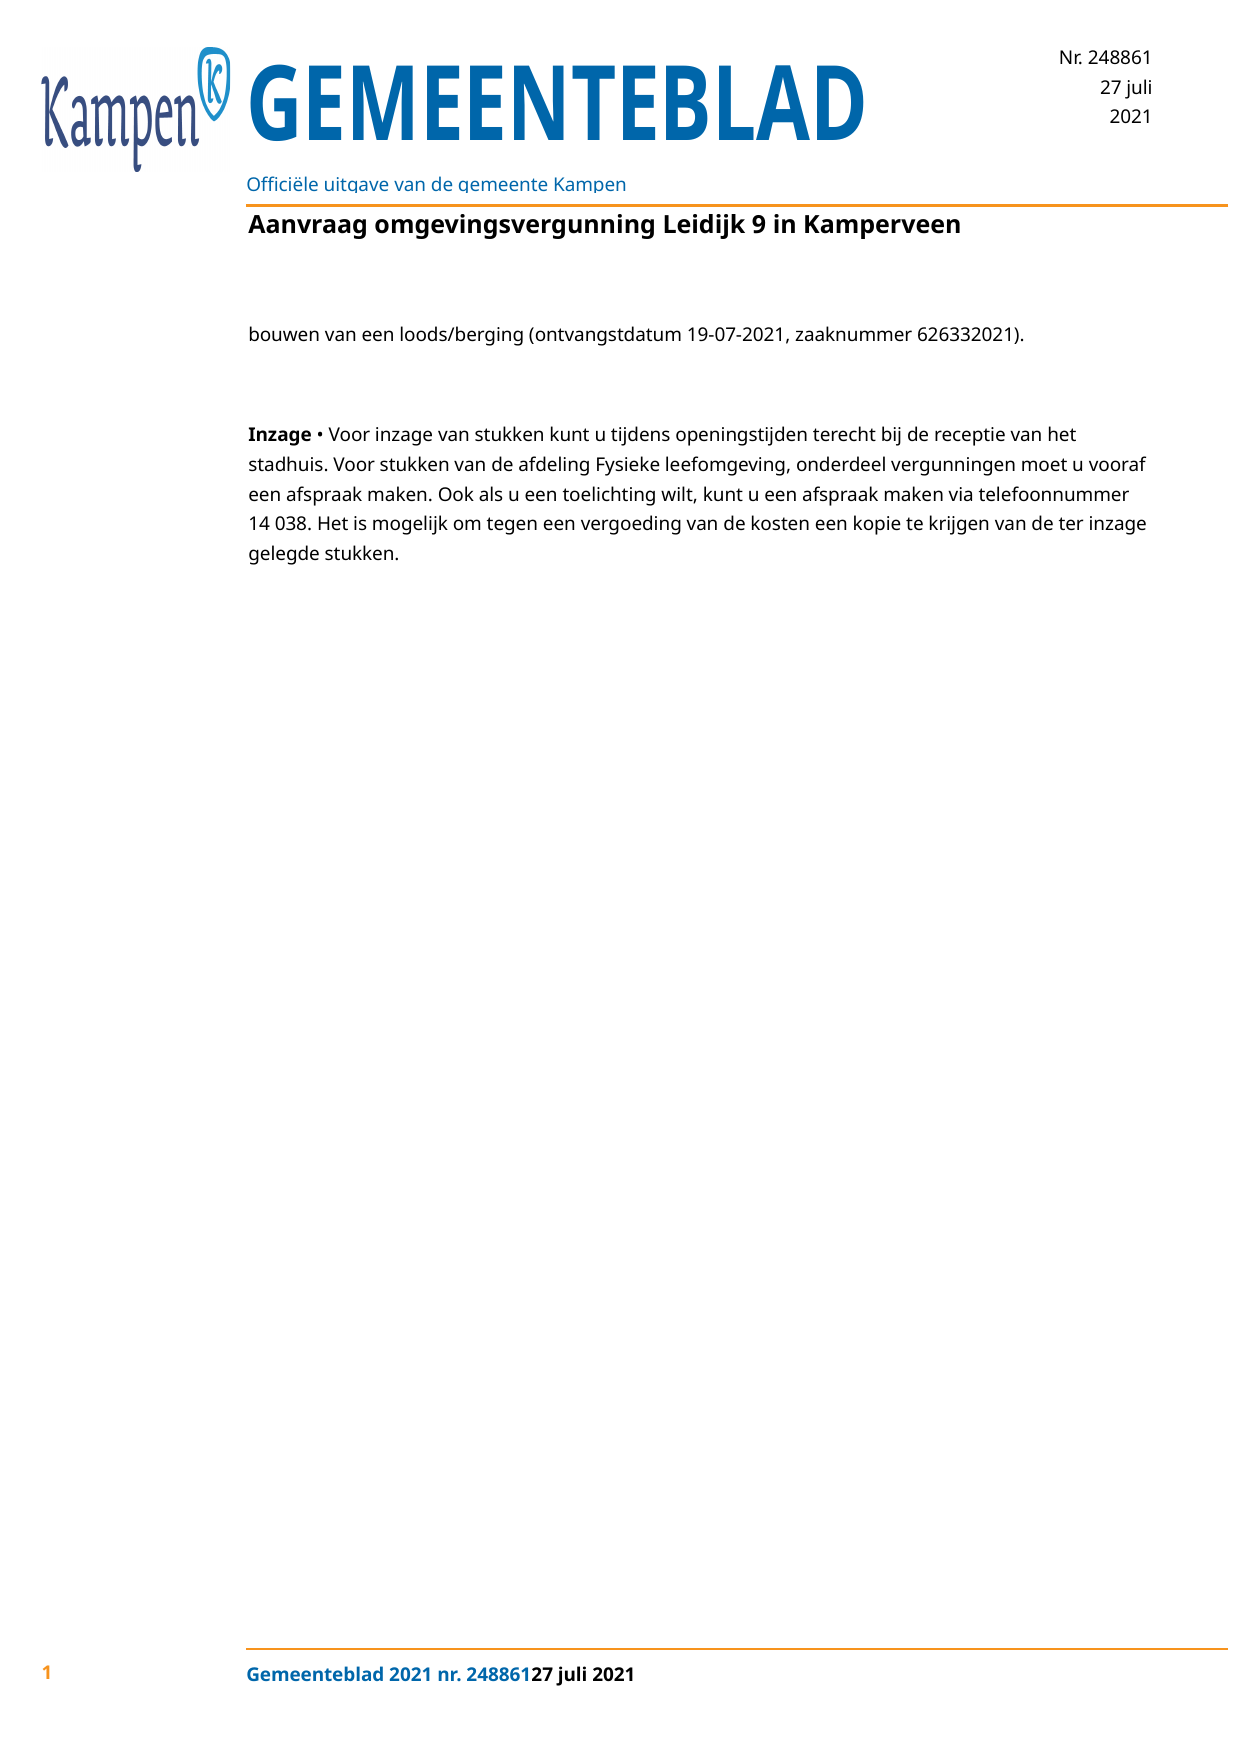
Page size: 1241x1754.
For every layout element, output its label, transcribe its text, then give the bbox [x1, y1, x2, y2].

text Inzage • Voor inzage van stukken kunt u tijdens openingstijden terecht bij de receptie van het stadhuis. Voor stukken van de afdeling Fysieke leefomgeving, onderdeel vergunningen moet u vooraf een afspraak maken. Ook als u een toelichting wilt, kunt u een afspraak maken via telefoonnummer 14 038. Het is mogelijk om tegen een vergoeding van de kosten een kopie te krijgen van de ter inzage gelegde stukken. [248, 422, 1152, 566]
text Aanvraag omgevingsvergunning Leidijk 9 in Kamperveen [248, 207, 1152, 241]
text bouwen van een loods/berging (ontvangstdatum 19-07-2021, zaaknummer 626332021). [248, 321, 1152, 346]
picture [41, 47, 231, 172]
